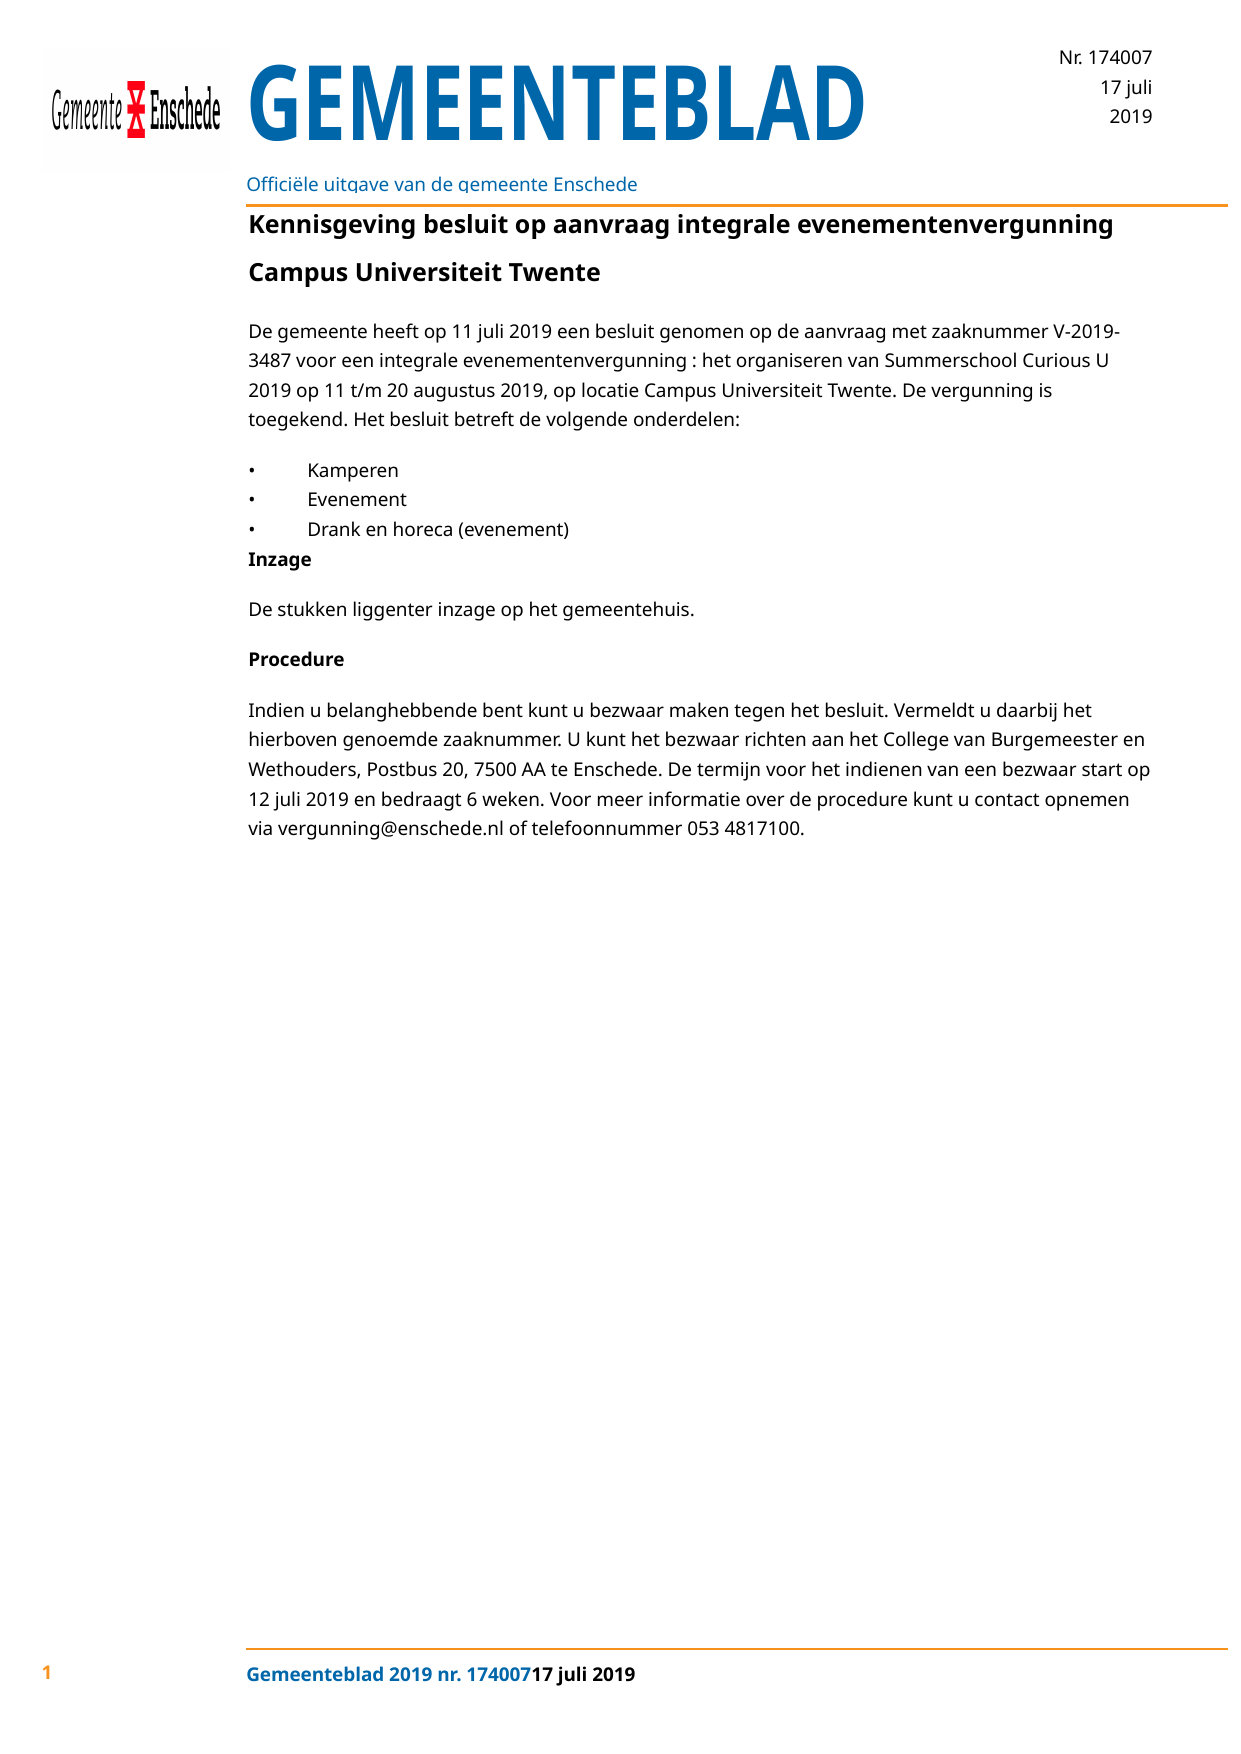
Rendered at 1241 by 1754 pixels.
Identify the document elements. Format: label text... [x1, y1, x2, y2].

list Drank en horeca (evenement) [248, 516, 1152, 542]
list Kamperen [248, 457, 1152, 483]
text Inzage [248, 546, 1152, 572]
text Kennisgeving besluit op aanvraag integrale evenementenvergunning Campus Universiteit Twente [248, 207, 1152, 288]
text Procedure [248, 647, 1152, 672]
text De stukken liggenter inzage op het gemeentehuis. [248, 596, 1152, 622]
text Indien u belanghebbende bent kunt u bezwaar maken tegen het besluit. Vermeldt u daarbij het hierboven genoemde zaaknummer. U kunt het bezwaar richten aan het College van Burgemees­ter en Wethouders, Postbus 20, 7500 AA te Enschede. De termijn voor het indienen van een bezwaar start op 12 juli 2019 en bedraagt 6 weken. Voor meer informatie over de procedure kunt u contact opnemen via vergunning@enschede.nl of telefoonnummer 053 4817100. [248, 697, 1152, 841]
picture [41, 47, 231, 172]
text De gemeente heeft op 11 juli 2019 een besluit genomen op de aanvraag met zaaknummer V-2019-3487 voor een integrale evenementenvergunning : het organiseren van Summerschool Curious U 2019 op 11 t/m 20 augustus 2019, op locatie Campus Universiteit Twente. De vergunning is toegekend. Het besluit betreft de volgende onderdelen: [248, 318, 1152, 432]
list Evenement [248, 487, 1152, 512]
